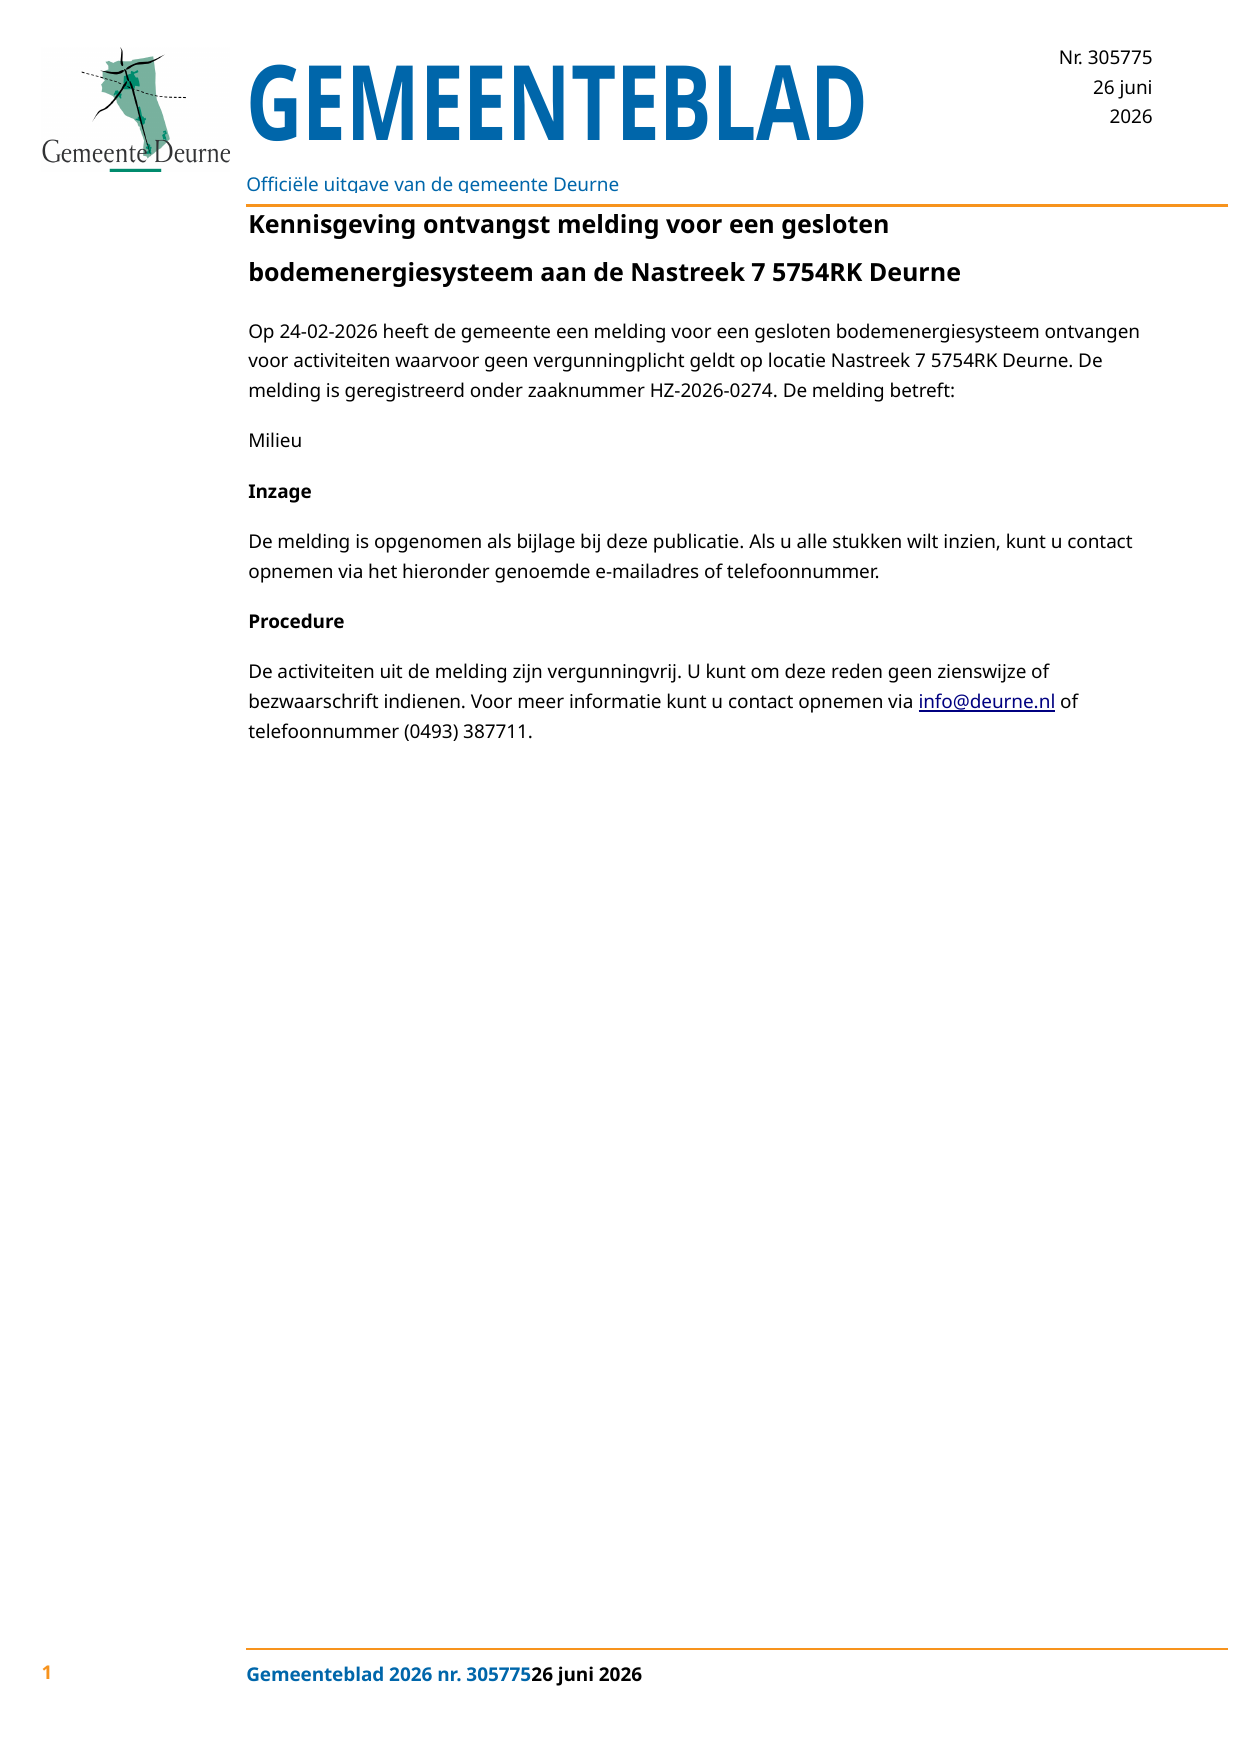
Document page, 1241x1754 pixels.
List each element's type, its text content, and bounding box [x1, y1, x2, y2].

text De activiteiten uit de melding zijn vergunningvrij. U kunt om deze reden geen zienswijze of bezwaarschrift indienen. Voor meer informatie kunt u contact opnemen via info@deurne.nl of telefoonnummer (0493) 387711. [248, 659, 1152, 744]
text Procedure [248, 608, 1152, 634]
text Inzage [248, 478, 1152, 504]
picture [41, 47, 231, 172]
text Kennisgeving ontvangst melding voor een gesloten bodemenergiesysteem aan de Nastreek 7 5754RK Deurne [248, 207, 1152, 288]
text Milieu [248, 427, 1152, 453]
text De melding is opgenomen als bijlage bij deze publicatie. Als u alle stukken wilt inzien, kunt u contact opnemen via het hieronder genoemde e-mailadres of telefoonnummer. [248, 528, 1152, 584]
text Op 24-02-2026 heeft de gemeente een melding voor een gesloten bodemenergiesysteem ontvangen voor activiteiten waarvoor geen vergunningplicht geldt op locatie Nastreek 7 5754RK Deurne. De melding is geregistreerd onder zaaknummer HZ-2026-0274. De melding betreft: [248, 318, 1152, 403]
